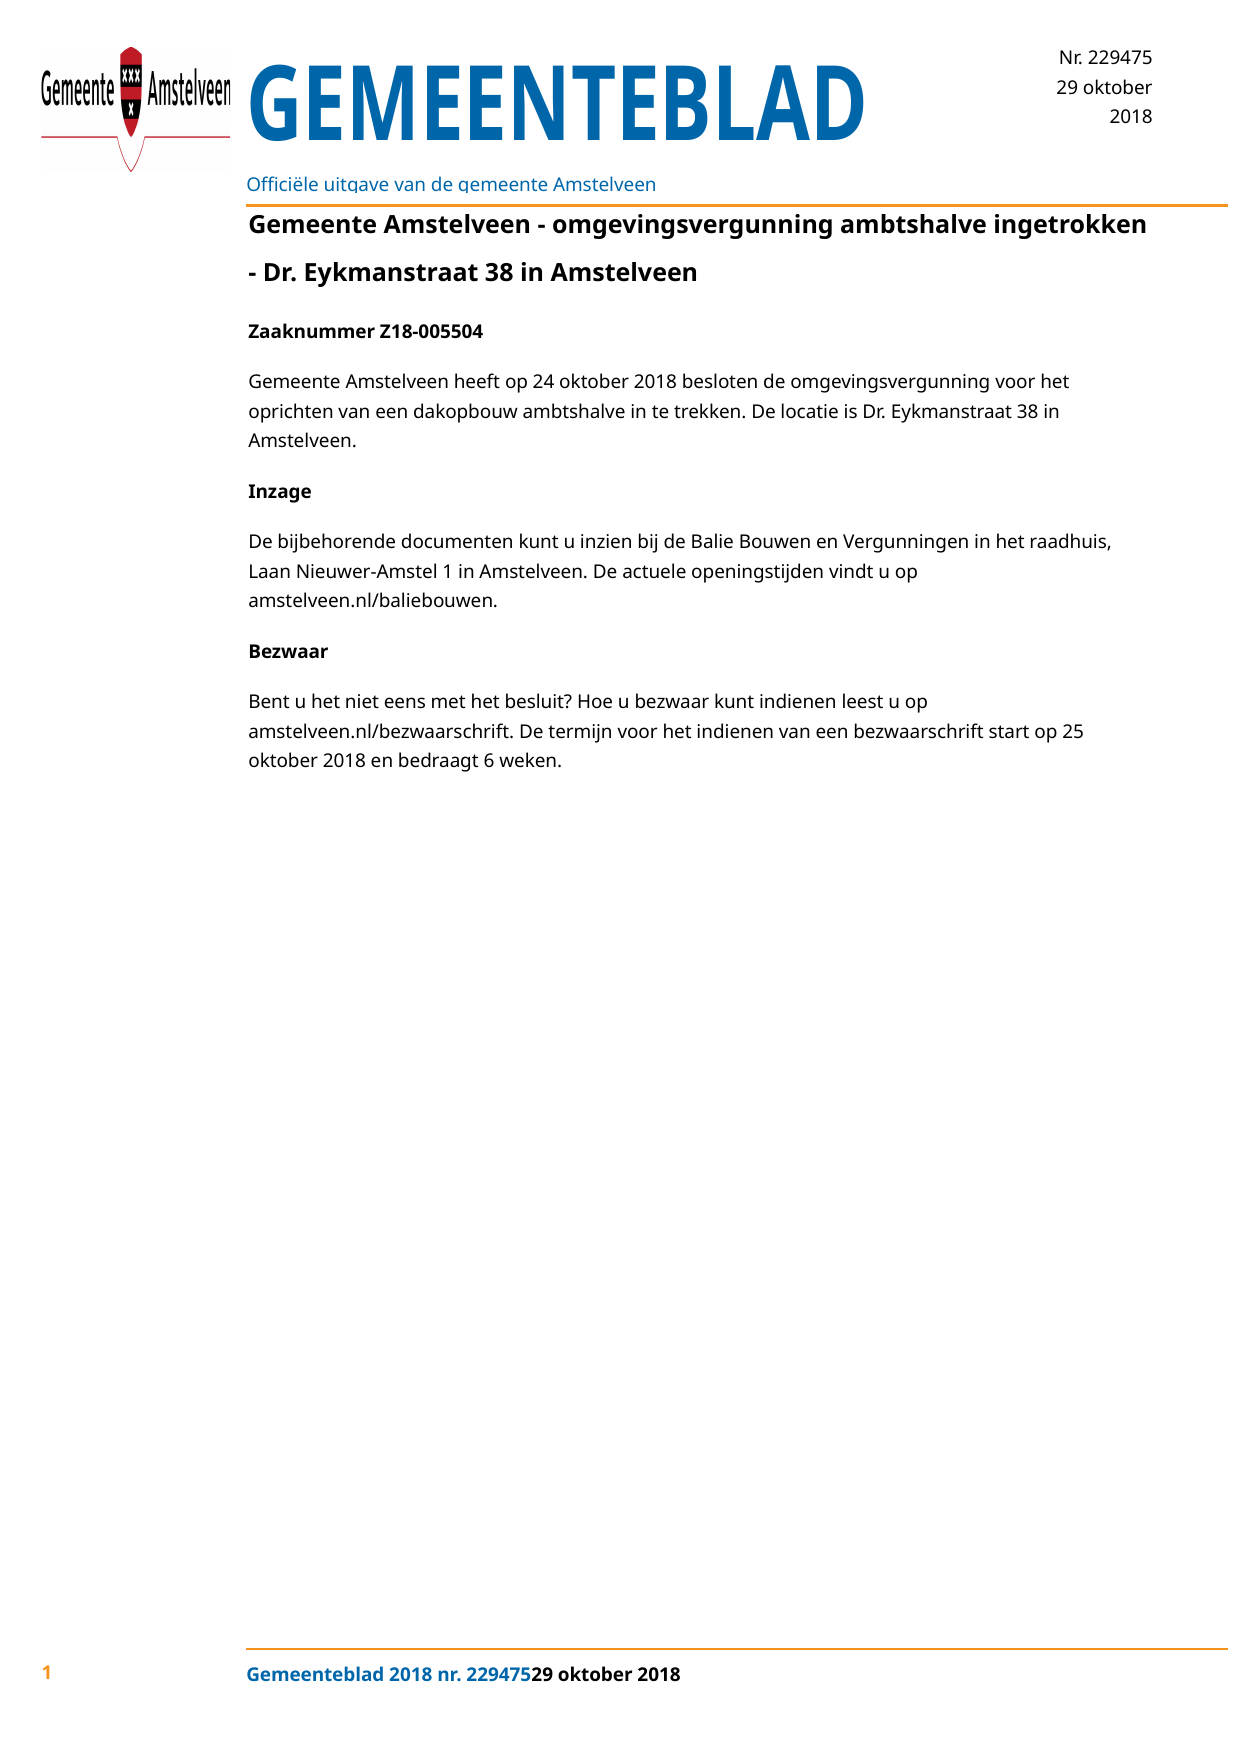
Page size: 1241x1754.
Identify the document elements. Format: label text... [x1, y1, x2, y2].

text Gemeente Amstelveen heeft op 24 oktober 2018 besloten de omgevingsvergunning voor het oprichten van een dakopbouw ambtshalve in te trekken. De locatie is Dr. Eykmanstraat 38 in Amstelveen. [248, 368, 1152, 453]
text Gemeente Amstelveen - omgevingsvergunning ambtshalve ingetrokken - Dr. Eykmanstraat 38 in Amstelveen [248, 207, 1152, 288]
text Zaaknummer Z18-005504 [248, 318, 1152, 344]
text Inzage [248, 478, 1152, 504]
text De bijbehorende documenten kunt u inzien bij de Balie Bouwen en Vergunningen in het raadhuis, Laan Nieuwer-Amstel 1 in Amstelveen. De actuele openingstijden vindt u op amstelveen.nl/baliebouwen. [248, 528, 1152, 613]
text Bezwaar [248, 638, 1152, 664]
picture [41, 47, 231, 172]
text Bent u het niet eens met het besluit? Hoe u bezwaar kunt indienen leest u op amstelveen.nl/bezwaarschrift. De termijn voor het indienen van een bezwaarschrift start op 25 oktober 2018 en bedraagt 6 weken. [248, 688, 1152, 773]
